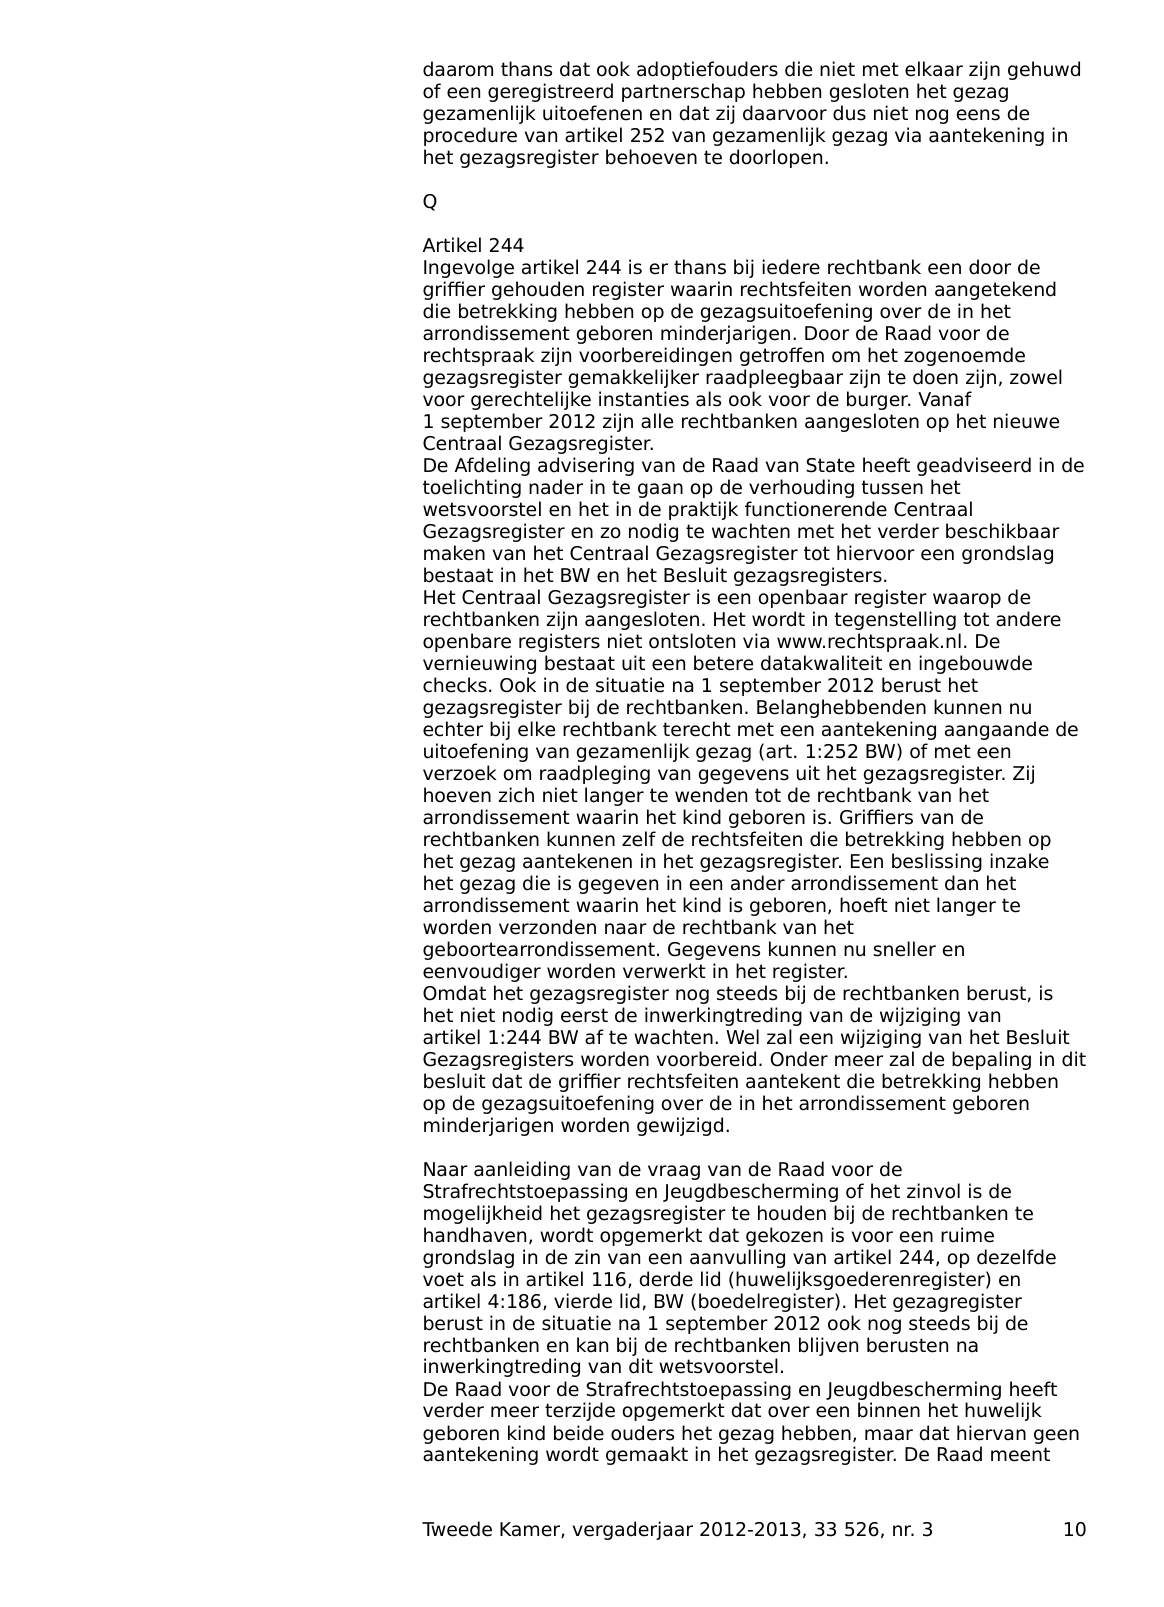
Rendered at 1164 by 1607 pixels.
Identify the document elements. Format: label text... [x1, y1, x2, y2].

text Artikel 244 [422, 235, 1087, 257]
text Q [422, 191, 1087, 213]
text Omdat het gezagsregister nog steeds bij de rechtbanken berust, is het niet nodig eerst de inwerkingtreding van de wijziging van artikel 1:244 BW af te wachten. Wel zal een wijziging van het Besluit Gezagsregisters worden voorbereid. Onder meer zal de bepaling in dit besluit dat de griffier rechtsfeiten aantekent die betrekking hebben op de gezagsuitoefening over de in het arrondissement geboren minderjarigen worden gewijzigd. [422, 983, 1087, 1136]
text De Raad voor de Strafrechtstoepassing en Jeugdbescherming heeft verder meer terzijde opgemerkt dat over een binnen het huwelijk geboren kind beide ouders het gezag hebben, maar dat hiervan geen aantekening wordt gemaakt in het gezagsregister. De Raad meent [422, 1378, 1087, 1466]
text daarom thans dat ook adoptiefouders die niet met elkaar zijn gehuwd of een geregistreerd partnerschap hebben gesloten het gezag gezamenlijk uitoefenen en dat zij daarvoor dus niet nog eens de procedure van artikel 252 van gezamenlijk gezag via aantekening in het gezagsregister behoeven te doorlopen. [422, 59, 1087, 169]
text De Afdeling advisering van de Raad van State heeft geadviseerd in de toelichting nader in te gaan op de verhouding tussen het wetsvoorstel en het in de praktijk functionerende Centraal Gezagsregister en zo nodig te wachten met het verder beschikbaar maken van het Centraal Gezagsregister tot hiervoor een grondslag bestaat in het BW en het Besluit gezagsregisters. [422, 455, 1087, 587]
text Ingevolge artikel 244 is er thans bij iedere rechtbank een door de griffier gehouden register waarin rechtsfeiten worden aangetekend die betrekking hebben op de gezagsuitoefening over de in het arrondissement geboren minderjarigen. Door de Raad voor de rechtspraak zijn voorbereidingen getroffen om het zogenoemde gezagsregister gemakkelijker raadpleegbaar zijn te doen zijn, zowel voor gerechtelijke instanties als ook voor de burger. Vanaf 1 september 2012 zijn alle rechtbanken aangesloten op het nieuwe Centraal Gezagsregister. [422, 257, 1087, 455]
text Naar aanleiding van de vraag van de Raad voor de Strafrechtstoepassing en Jeugdbescherming of het zinvol is de mogelijkheid het gezagsregister te houden bij de rechtbanken te handhaven, wordt opgemerkt dat gekozen is voor een ruime grondslag in de zin van een aanvulling van artikel 244, op dezelfde voet als in artikel 116, derde lid (huwelijksgoederenregister) en artikel 4:186, vierde lid, BW (boedelregister). Het gezagregister berust in de situatie na 1 september 2012 ook nog steeds bij de rechtbanken en kan bij de rechtbanken blijven berusten na inwerkingtreding van dit wetsvoorstel. [422, 1159, 1087, 1378]
text Het Centraal Gezagsregister is een openbaar register waarop de rechtbanken zijn aangesloten. Het wordt in tegenstelling tot andere openbare registers niet ontsloten via www.rechtspraak.nl. De vernieuwing bestaat uit een betere datakwaliteit en ingebouwde checks. Ook in de situatie na 1 september 2012 berust het gezagsregister bij de rechtbanken. Belanghebbenden kunnen nu echter bij elke rechtbank terecht met een aantekening aangaande de uitoefening van gezamenlijk gezag (art. 1:252 BW) of met een verzoek om raadpleging van gegevens uit het gezagsregister. Zij hoeven zich niet langer te wenden tot de rechtbank van het arrondissement waarin het kind geboren is. Griffiers van de rechtbanken kunnen zelf de rechtsfeiten die betrekking hebben op het gezag aantekenen in het gezagsregister. Een beslissing inzake het gezag die is gegeven in een ander arrondissement dan het arrondissement waarin het kind is geboren, hoeft niet langer te worden verzonden naar de rechtbank van het geboortearrondissement. Gegevens kunnen nu sneller en eenvoudiger worden verwerkt in het register. [422, 587, 1087, 983]
